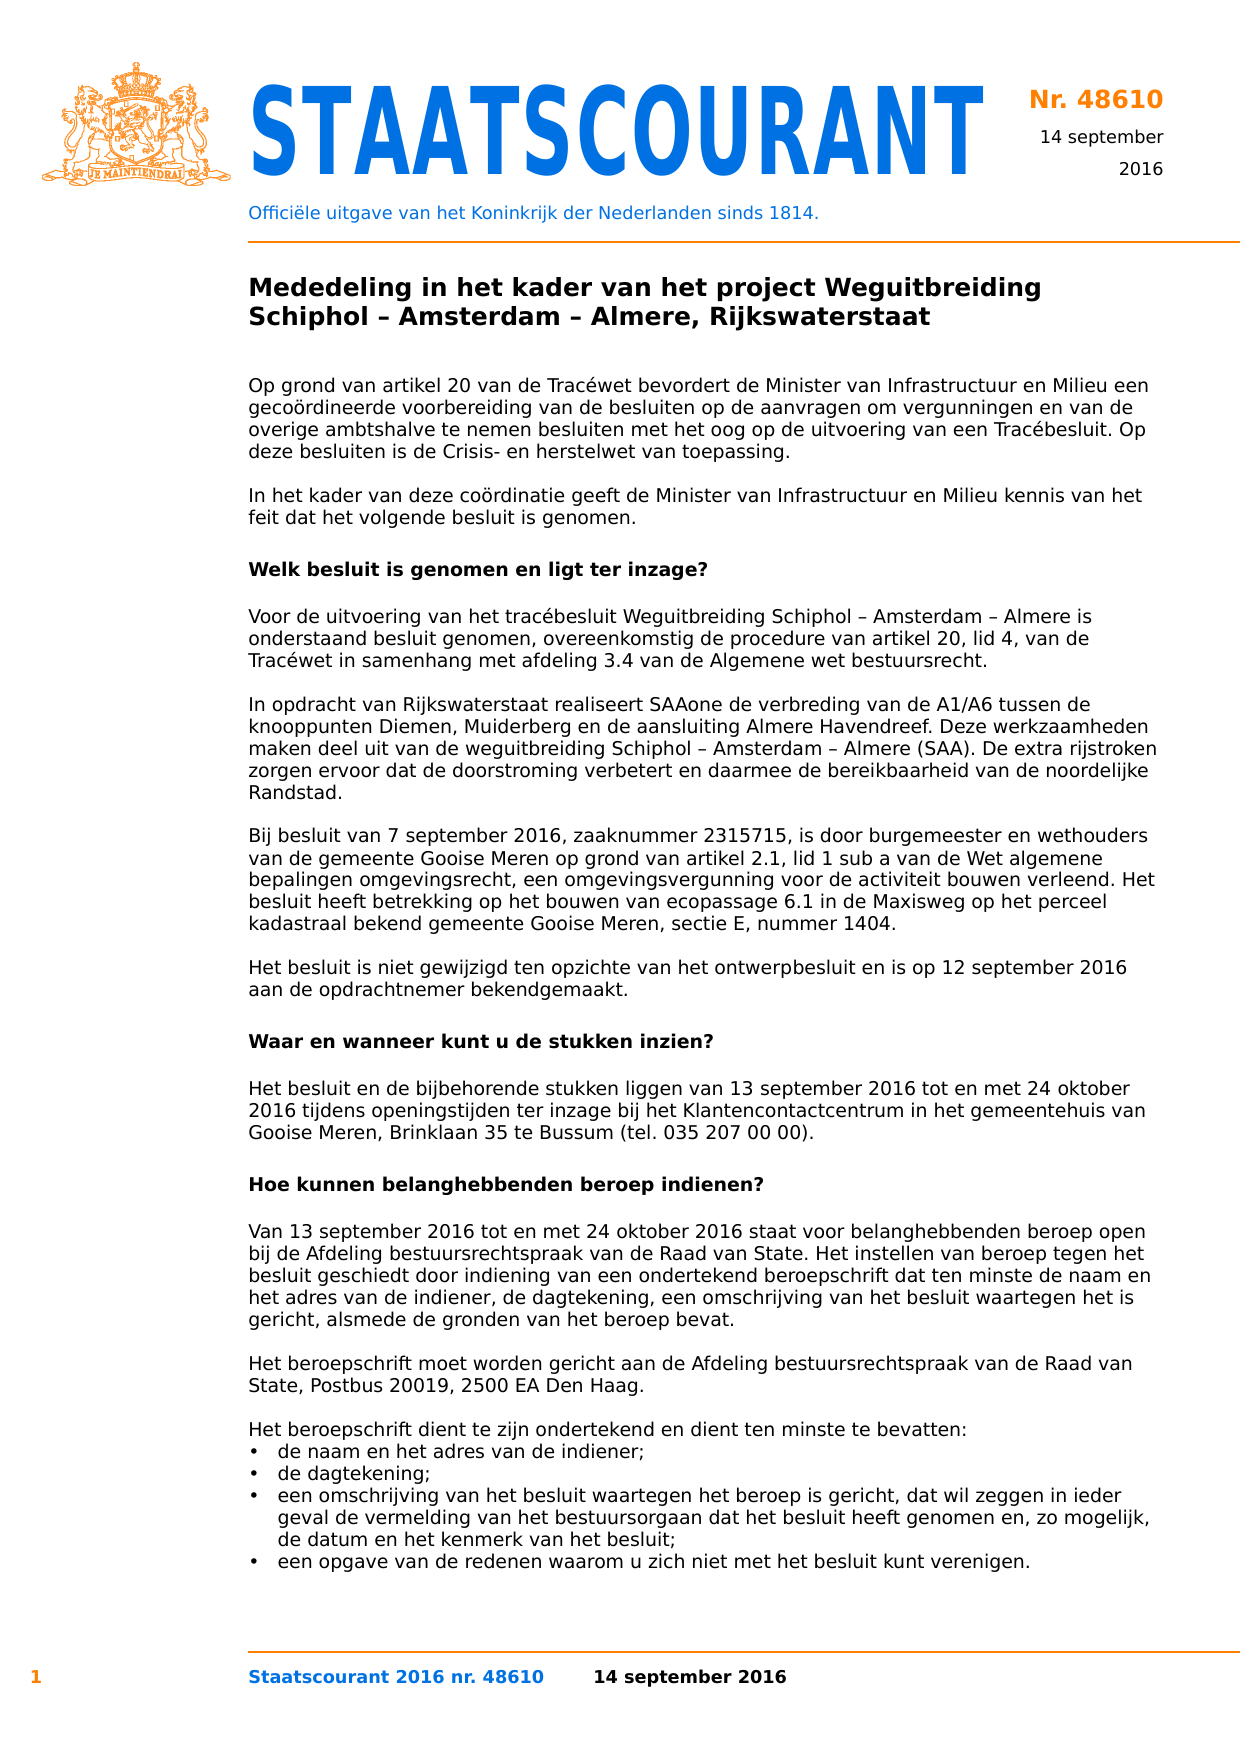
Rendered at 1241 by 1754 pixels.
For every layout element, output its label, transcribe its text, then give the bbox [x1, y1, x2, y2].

text • de naam en het adres van de indiener; [248, 1441, 1163, 1463]
text • een opgave van de redenen waarom u zich niet met het besluit kunt verenigen. [248, 1551, 1163, 1572]
text Van 13 september 2016 tot en met 24 oktober 2016 staat voor belanghebbenden beroep open bij de Afdeling bestuursrechtspraak van de Raad van State. Het instellen van beroep tegen het besluit geschiedt door indiening van een ondertekend beroepschrift dat ten minste de naam en het adres van de indiener, de dagtekening, een omschrijving van het besluit waartegen het is gericht, alsmede de gronden van het beroep bevat. [248, 1221, 1163, 1331]
text In het kader van deze coördinatie geeft de Minister van Infrastructuur en Milieu kennis van het feit dat het volgende besluit is genomen. [248, 485, 1163, 529]
text Het beroepschrift dient te zijn ondertekend en dient ten minste te bevatten: [248, 1419, 1163, 1441]
subtitle Waar en wanneer kunt u de stukken inzien? [248, 1031, 1163, 1053]
subtitle Hoe kunnen belanghebbenden beroep indienen? [248, 1174, 1163, 1196]
text In opdracht van Rijkswaterstaat realiseert SAAone de verbreding van de A1/A6 tussen de knooppunten Diemen, Muiderberg en de aansluiting Almere Havendreef. Deze werkzaamheden maken deel uit van de weguitbreiding Schiphol – Amsterdam – Almere (SAA). De extra rijstroken zorgen ervoor dat de doorstroming verbetert en daarmee de bereikbaarheid van de noordelijke Randstad. [248, 694, 1163, 803]
table_cell 14 september [998, 121, 1240, 153]
subtitle Mededeling in het kader van het project Weguitbreiding Schiphol – Amsterdam – Almere, Rijkswaterstaat [248, 273, 1163, 331]
text Voor de uitvoering van het tracébesluit Weguitbreiding Schiphol – Amsterdam – Almere is onderstaand besluit genomen, overeenkomstig de procedure van artikel 20, lid 4, van de Tracéwet in samenhang met afdeling 3.4 van de Algemene wet bestuursrecht. [248, 606, 1163, 672]
table_cell Officiële uitgave van het Koninkrijk der Nederlanden sinds 1814. [248, 203, 1240, 241]
text Het besluit en de bijbehorende stukken liggen van 13 september 2016 tot en met 24 oktober 2016 tijdens openingstijden ter inzage bij het Klantencontactcentrum in het gemeentehuis van Gooise Meren, Brinklaan 35 te Bussum (tel. 035 207 00 00). [248, 1078, 1163, 1144]
table_header [25, 62, 248, 241]
table_header STAATSCOURANT [248, 62, 998, 203]
text Het beroepschrift moet worden gericht aan de Afdeling bestuursrechtspraak van de Raad van State, Postbus 20019, 2500 EA Den Haag. [248, 1353, 1163, 1397]
subtitle Welk besluit is genomen en ligt ter inzage? [248, 559, 1163, 581]
table_header Nr. 48610 [998, 62, 1240, 121]
text Bij besluit van 7 september 2016, zaaknummer 2315715, is door burgemeester en wethouders van de gemeente Gooise Meren op grond van artikel 2.1, lid 1 sub a van de Wet algemene bepalingen omgevingsrecht, een omgevingsvergunning voor de activiteit bouwen verleend. Het besluit heeft betrekking op het bouwen van ecopassage 6.1 in de Maxisweg op het perceel kadastraal bekend gemeente Gooise Meren, sectie E, nummer 1404. [248, 825, 1163, 935]
table_cell 2016 [998, 153, 1240, 203]
text • een omschrijving van het besluit waartegen het beroep is gericht, dat wil zeggen in ieder geval de vermelding van het bestuursorgaan dat het besluit heeft genomen en, zo mogelijk, de datum en het kenmerk van het besluit; [248, 1484, 1163, 1551]
text • de dagtekening; [248, 1463, 1163, 1484]
picture [41, 62, 231, 186]
text Op grond van artikel 20 van de Tracéwet bevordert de Minister van Infrastructuur en Milieu een gecoördineerde voorbereiding van de besluiten op de aanvragen om vergunningen en van de overige ambtshalve te nemen besluiten met het oog op de uitvoering van een Tracébesluit. Op deze besluiten is de Crisis- en herstelwet van toepassing. [248, 375, 1163, 463]
text Het besluit is niet gewijzigd ten opzichte van het ontwerp­besluit en is op 12 september 2016 aan de opdrachtnemer bekendgemaakt. [248, 957, 1163, 1001]
